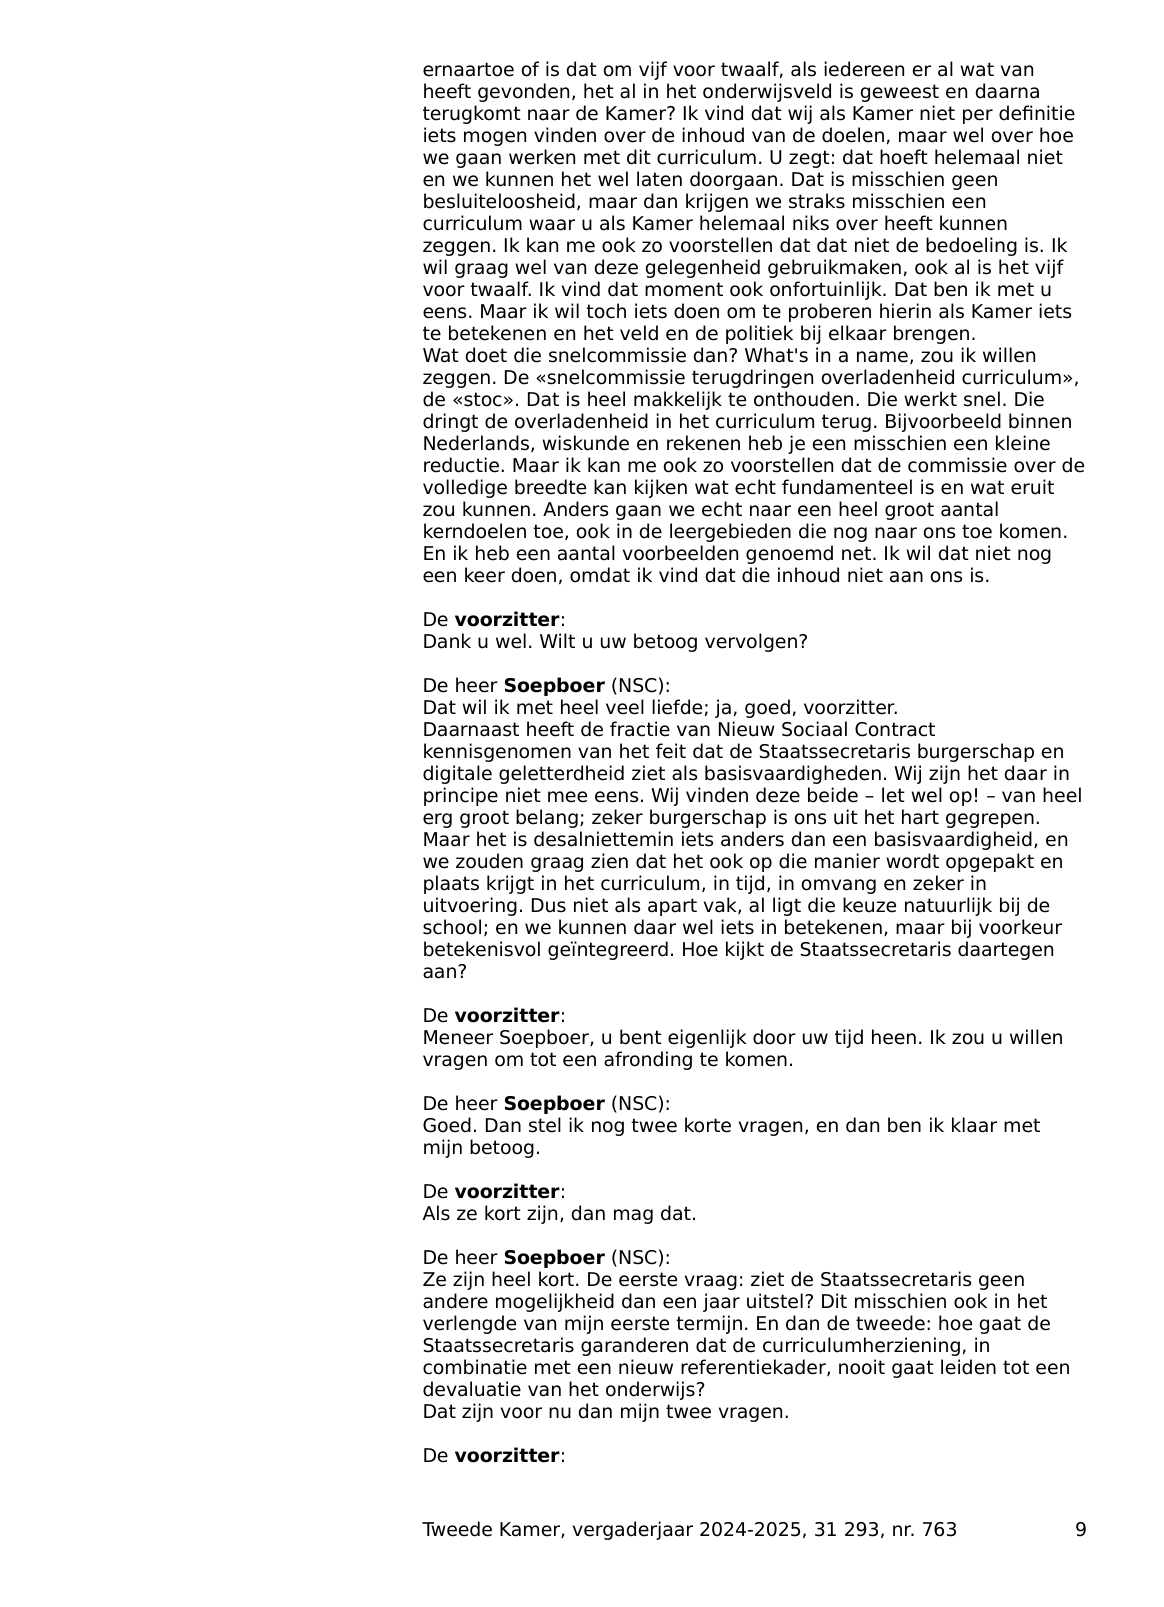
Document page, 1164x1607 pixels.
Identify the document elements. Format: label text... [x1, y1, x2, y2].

text Dat wil ik met heel veel liefde; ja, goed, voorzitter. [422, 697, 1087, 719]
text De voorzitter: [422, 609, 1087, 631]
text Goed. Dan stel ik nog twee korte vragen, en dan ben ik klaar met mijn betoog. [422, 1115, 1087, 1159]
text Wat doet die snelcommissie dan? What's in a name, zou ik willen zeggen. De «snelcommissie terugdringen overladenheid curriculum», de «stoc». Dat is heel makkelijk te onthouden. Die werkt snel. Die dringt de overladenheid in het curriculum terug. Bijvoorbeeld binnen Nederlands, wiskunde en rekenen heb je een misschien een kleine reductie. Maar ik kan me ook zo voorstellen dat de commissie over de volledige breedte kan kijken wat echt fundamenteel is en wat eruit zou kunnen. Anders gaan we echt naar een heel groot aantal kerndoelen toe, ook in de leergebieden die nog naar ons toe komen. En ik heb een aantal voorbeelden genoemd net. Ik wil dat niet nog een keer doen, omdat ik vind dat die inhoud niet aan ons is. [422, 345, 1087, 587]
text Meneer Soepboer, u bent eigenlijk door uw tijd heen. Ik zou u willen vragen om tot een afronding te komen. [422, 1027, 1087, 1071]
text Dank u wel. Wilt u uw betoog vervolgen? [422, 631, 1087, 653]
text Dat zijn voor nu dan mijn twee vragen. [422, 1401, 1087, 1423]
text De heer Soepboer (NSC): [422, 1247, 1087, 1269]
text De heer Soepboer (NSC): [422, 1093, 1087, 1115]
text De voorzitter: [422, 1005, 1087, 1027]
text Daarnaast heeft de fractie van Nieuw Sociaal Contract kennisgenomen van het feit dat de Staatssecretaris burgerschap en digitale geletterdheid ziet als basisvaardigheden. Wij zijn het daar in principe niet mee eens. Wij vinden deze beide – let wel op! – van heel erg groot belang; zeker burgerschap is ons uit het hart gegrepen. Maar het is desalniettemin iets anders dan een basisvaardigheid, en we zouden graag zien dat het ook op die manier wordt opgepakt en plaats krijgt in het curriculum, in tijd, in omvang en zeker in uitvoering. Dus niet als apart vak, al ligt die keuze natuurlijk bij de school; en we kunnen daar wel iets in betekenen, maar bij voorkeur betekenisvol geïntegreerd. Hoe kijkt de Staatssecretaris daartegen aan? [422, 719, 1087, 983]
text Als ze kort zijn, dan mag dat. [422, 1203, 1087, 1225]
text ernaartoe of is dat om vijf voor twaalf, als iedereen er al wat van heeft gevonden, het al in het onderwijsveld is geweest en daarna terugkomt naar de Kamer? Ik vind dat wij als Kamer niet per definitie iets mogen vinden over de inhoud van de doelen, maar wel over hoe we gaan werken met dit curriculum. U zegt: dat hoeft helemaal niet en we kunnen het wel laten doorgaan. Dat is misschien geen besluiteloosheid, maar dan krijgen we straks misschien een curriculum waar u als Kamer helemaal niks over heeft kunnen zeggen. Ik kan me ook zo voorstellen dat dat niet de bedoeling is. Ik wil graag wel van deze gelegenheid gebruikmaken, ook al is het vijf voor twaalf. Ik vind dat moment ook onfortuinlijk. Dat ben ik met u eens. Maar ik wil toch iets doen om te proberen hierin als Kamer iets te betekenen en het veld en de politiek bij elkaar brengen. [422, 59, 1087, 345]
text De voorzitter: [422, 1181, 1087, 1203]
text De heer Soepboer (NSC): [422, 675, 1087, 697]
text Ze zijn heel kort. De eerste vraag: ziet de Staatssecretaris geen andere mogelijkheid dan een jaar uitstel? Dit misschien ook in het verlengde van mijn eerste termijn. En dan de tweede: hoe gaat de Staatssecretaris garanderen dat de curriculumherziening, in combinatie met een nieuw referentiekader, nooit gaat leiden tot een devaluatie van het onderwijs? [422, 1269, 1087, 1401]
text De voorzitter: [422, 1445, 1087, 1467]
